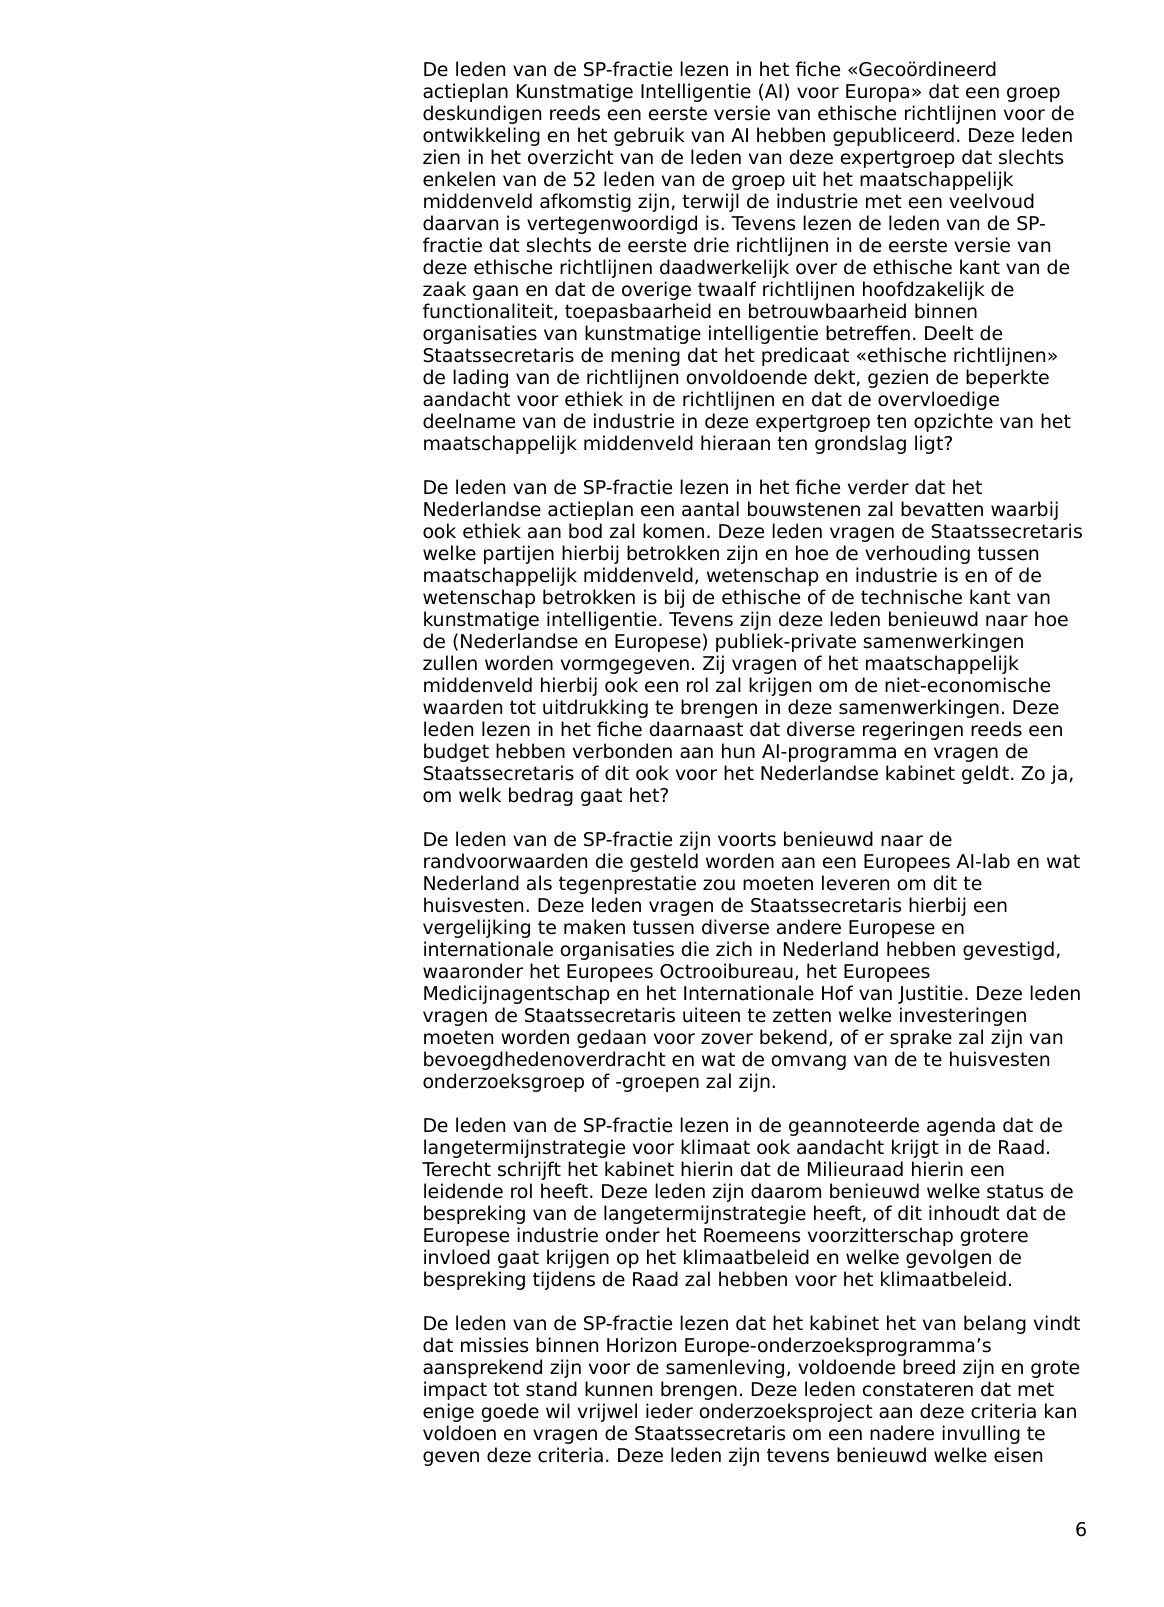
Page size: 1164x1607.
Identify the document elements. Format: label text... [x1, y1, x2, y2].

text De leden van de SP-fractie lezen in het fiche «Gecoördineerd actieplan Kunstmatige Intelligentie (AI) voor Europa» dat een groep deskundigen reeds een eerste versie van ethische richtlijnen voor de ontwikkeling en het gebruik van AI hebben gepubliceerd. Deze leden zien in het overzicht van de leden van deze expertgroep dat slechts enkelen van de 52 leden van de groep uit het maatschappelijk middenveld afkomstig zijn, terwijl de industrie met een veelvoud daarvan is vertegenwoordigd is. Tevens lezen de leden van de SP-fractie dat slechts de eerste drie richtlijnen in de eerste versie van deze ethische richtlijnen daadwerkelijk over de ethische kant van de zaak gaan en dat de overige twaalf richtlijnen hoofdzakelijk de functionaliteit, toepasbaarheid en betrouwbaarheid binnen organisaties van kunstmatige intelligentie betreffen. Deelt de Staatssecretaris de mening dat het predicaat «ethische richtlijnen» de lading van de richtlijnen onvoldoende dekt, gezien de beperkte aandacht voor ethiek in de richtlijnen en dat de overvloedige deelname van de industrie in deze expertgroep ten opzichte van het maatschappelijk middenveld hieraan ten grondslag ligt? [422, 59, 1087, 455]
text De leden van de SP-fractie zijn voorts benieuwd naar de randvoorwaarden die gesteld worden aan een Europees AI-lab en wat Nederland als tegenprestatie zou moeten leveren om dit te huisvesten. Deze leden vragen de Staatssecretaris hierbij een vergelijking te maken tussen diverse andere Europese en internationale organisaties die zich in Nederland hebben gevestigd, waaronder het Europees Octrooibureau, het Europees Medicijnagentschap en het Internationale Hof van Justitie. Deze leden vragen de Staatssecretaris uiteen te zetten welke investeringen moeten worden gedaan voor zover bekend, of er sprake zal zijn van bevoegdhedenoverdracht en wat de omvang van de te huisvesten onderzoeksgroep of -groepen zal zijn. [422, 829, 1087, 1092]
text De leden van de SP-fractie lezen in het fiche verder dat het Nederlandse actieplan een aantal bouwstenen zal bevatten waarbij ook ethiek aan bod zal komen. Deze leden vragen de Staatssecretaris welke partijen hierbij betrokken zijn en hoe de verhouding tussen maatschappelijk middenveld, wetenschap en industrie is en of de wetenschap betrokken is bij de ethische of de technische kant van kunstmatige intelligentie. Tevens zijn deze leden benieuwd naar hoe de (Nederlandse en Europese) publiek-private samenwerkingen zullen worden vormgegeven. Zij vragen of het maatschappelijk middenveld hierbij ook een rol zal krijgen om de niet-economische waarden tot uitdrukking te brengen in deze samenwerkingen. Deze leden lezen in het fiche daarnaast dat diverse regeringen reeds een budget hebben verbonden aan hun AI-programma en vragen de Staatssecretaris of dit ook voor het Nederlandse kabinet geldt. Zo ja, om welk bedrag gaat het? [422, 477, 1087, 807]
text De leden van de SP-fractie lezen in de geannoteerde agenda dat de langetermijnstrategie voor klimaat ook aandacht krijgt in de Raad. Terecht schrijft het kabinet hierin dat de Milieuraad hierin een leidende rol heeft. Deze leden zijn daarom benieuwd welke status de bespreking van de langetermijnstrategie heeft, of dit inhoudt dat de Europese industrie onder het Roemeens voorzitterschap grotere invloed gaat krijgen op het klimaatbeleid en welke gevolgen de bespreking tijdens de Raad zal hebben voor het klimaatbeleid. [422, 1115, 1087, 1291]
text De leden van de SP-fractie lezen dat het kabinet het van belang vindt dat missies binnen Horizon Europe-onderzoeksprogramma’s aansprekend zijn voor de samenleving, voldoende breed zijn en grote impact tot stand kunnen brengen. Deze leden constateren dat met enige goede wil vrijwel ieder onderzoeksproject aan deze criteria kan voldoen en vragen de Staatssecretaris om een nadere invulling te geven deze criteria. Deze leden zijn tevens benieuwd welke eisen [422, 1313, 1087, 1467]
